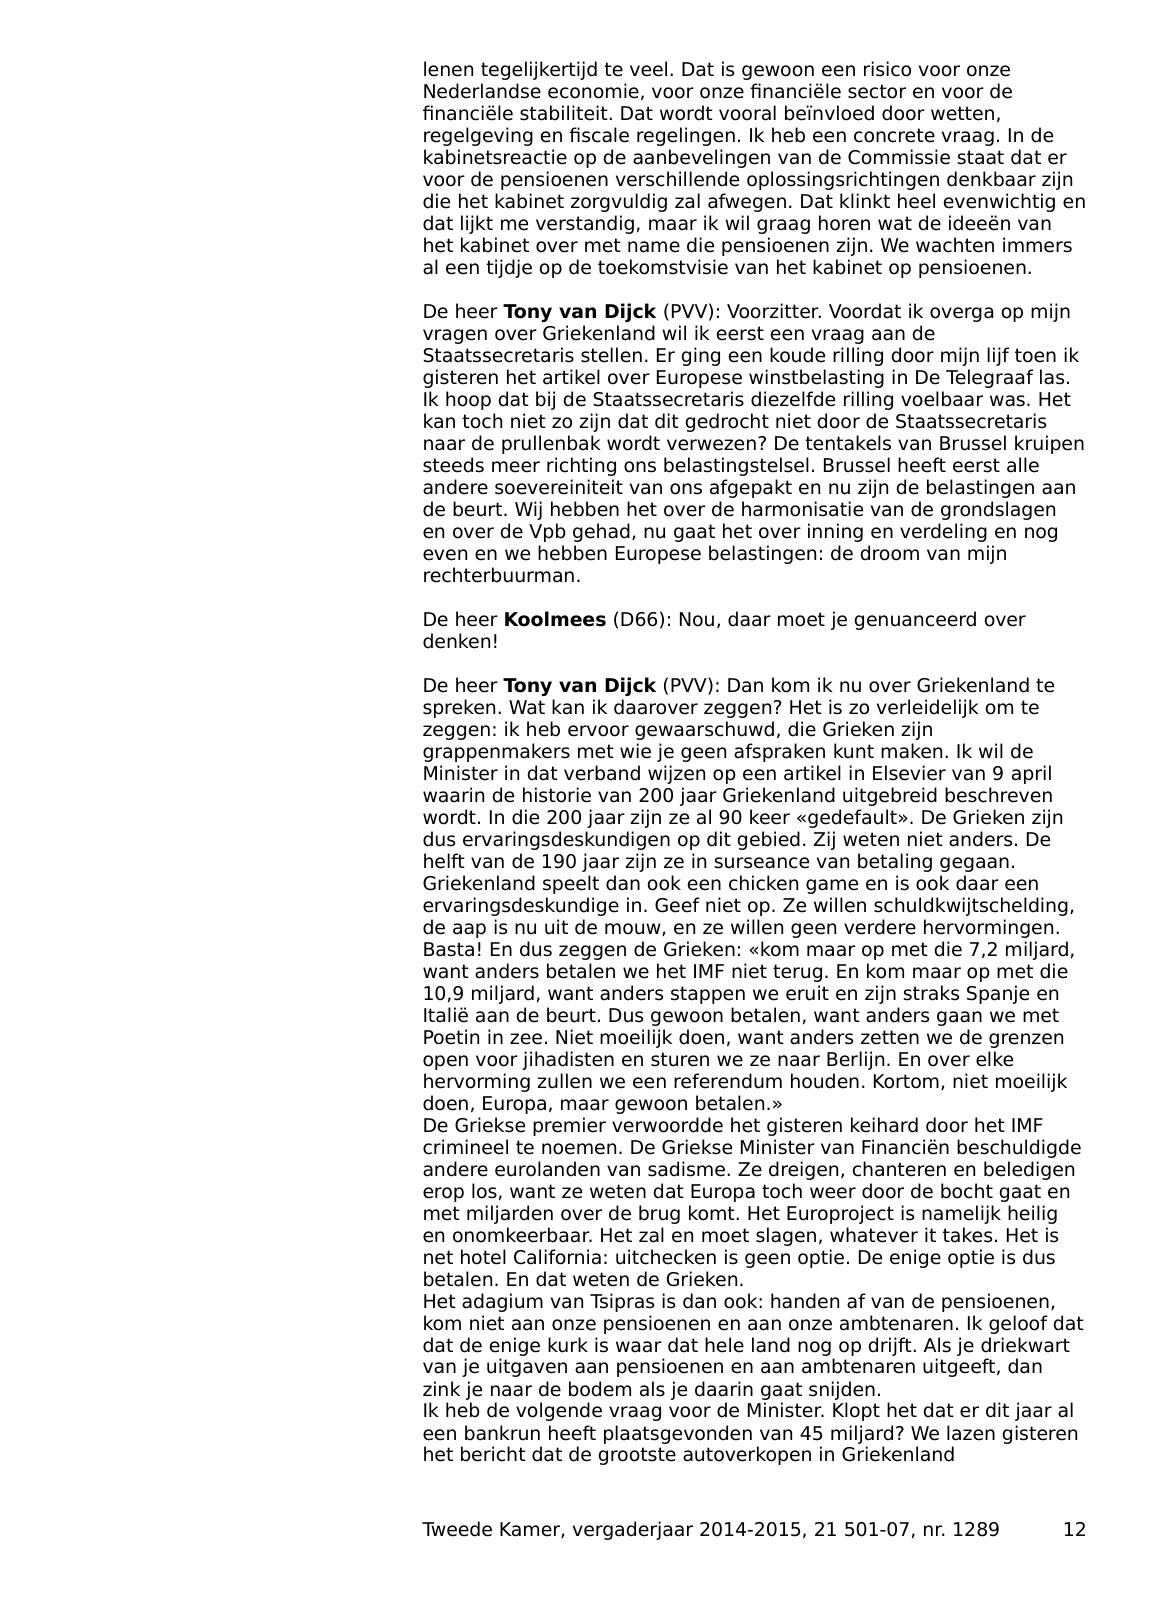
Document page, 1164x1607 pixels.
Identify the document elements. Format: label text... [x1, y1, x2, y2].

text De heer Tony van Dijck (PVV): Dan kom ik nu over Griekenland te spreken. Wat kan ik daarover zeggen? Het is zo verleidelijk om te zeggen: ik heb ervoor gewaarschuwd, die Grieken zijn grappenmakers met wie je geen afspraken kunt maken. Ik wil de Minister in dat verband wijzen op een artikel in Elsevier van 9 april waarin de historie van 200 jaar Griekenland uitgebreid beschreven wordt. In die 200 jaar zijn ze al 90 keer «gedefault». De Grieken zijn dus ervaringsdeskundigen op dit gebied. Zij weten niet anders. De helft van de 190 jaar zijn ze in surseance van betaling gegaan. Griekenland speelt dan ook een chicken game en is ook daar een ervaringsdeskundige in. Geef niet op. Ze willen schuldkwijtschelding, de aap is nu uit de mouw, en ze willen geen verdere hervormingen. Basta! En dus zeggen de Grieken: «kom maar op met die 7,2 miljard, want anders betalen we het IMF niet terug. En kom maar op met die 10,9 miljard, want anders stappen we eruit en zijn straks Spanje en Italië aan de beurt. Dus gewoon betalen, want anders gaan we met Poetin in zee. Niet moeilijk doen, want anders zetten we de grenzen open voor jihadisten en sturen we ze naar Berlijn. En over elke hervorming zullen we een referendum houden. Kortom, niet moeilijk doen, Europa, maar gewoon betalen.» [422, 675, 1087, 1115]
text De heer Tony van Dijck (PVV): Voorzitter. Voordat ik overga op mijn vragen over Griekenland wil ik eerst een vraag aan de Staatssecretaris stellen. Er ging een koude rilling door mijn lijf toen ik gisteren het artikel over Europese winstbelasting in De Telegraaf las. Ik hoop dat bij de Staatssecretaris diezelfde rilling voelbaar was. Het kan toch niet zo zijn dat dit gedrocht niet door de Staatssecretaris naar de prullenbak wordt verwezen? De tentakels van Brussel kruipen steeds meer richting ons belastingstelsel. Brussel heeft eerst alle andere soevereiniteit van ons afgepakt en nu zijn de belastingen aan de beurt. Wij hebben het over de harmonisatie van de grondslagen en over de Vpb gehad, nu gaat het over inning en verdeling en nog even en we hebben Europese belastingen: de droom van mijn rechterbuurman. [422, 301, 1087, 587]
text De heer Koolmees (D66): Nou, daar moet je genuanceerd over denken! [422, 609, 1087, 653]
text Het adagium van Tsipras is dan ook: handen af van de pensioenen, kom niet aan onze pensioenen en aan onze ambtenaren. Ik geloof dat dat de enige kurk is waar dat hele land nog op drijft. Als je driekwart van je uitgaven aan pensioenen en aan ambtenaren uitgeeft, dan zink je naar de bodem als je daarin gaat snijden. [422, 1291, 1087, 1400]
text lenen tegelijkertijd te veel. Dat is gewoon een risico voor onze Nederlandse economie, voor onze financiële sector en voor de financiële stabiliteit. Dat wordt vooral beïnvloed door wetten, regelgeving en fiscale regelingen. Ik heb een concrete vraag. In de kabinetsreactie op de aanbevelingen van de Commissie staat dat er voor de pensioenen verschillende oplossingsrichtingen denkbaar zijn die het kabinet zorgvuldig zal afwegen. Dat klinkt heel evenwichtig en dat lijkt me verstandig, maar ik wil graag horen wat de ideeën van het kabinet over met name die pensioenen zijn. We wachten immers al een tijdje op de toekomstvisie van het kabinet op pensioenen. [422, 59, 1087, 279]
text Ik heb de volgende vraag voor de Minister. Klopt het dat er dit jaar al een bankrun heeft plaatsgevonden van 45 miljard? We lazen gisteren het bericht dat de grootste autoverkopen in Griekenland [422, 1400, 1087, 1466]
text De Griekse premier verwoordde het gisteren keihard door het IMF crimineel te noemen. De Griekse Minister van Financiën beschuldigde andere eurolanden van sadisme. Ze dreigen, chanteren en beledigen erop los, want ze weten dat Europa toch weer door de bocht gaat en met miljarden over de brug komt. Het Europroject is namelijk heilig en onomkeerbaar. Het zal en moet slagen, whatever it takes. Het is net hotel California: uitchecken is geen optie. De enige optie is dus betalen. En dat weten de Grieken. [422, 1115, 1087, 1291]
